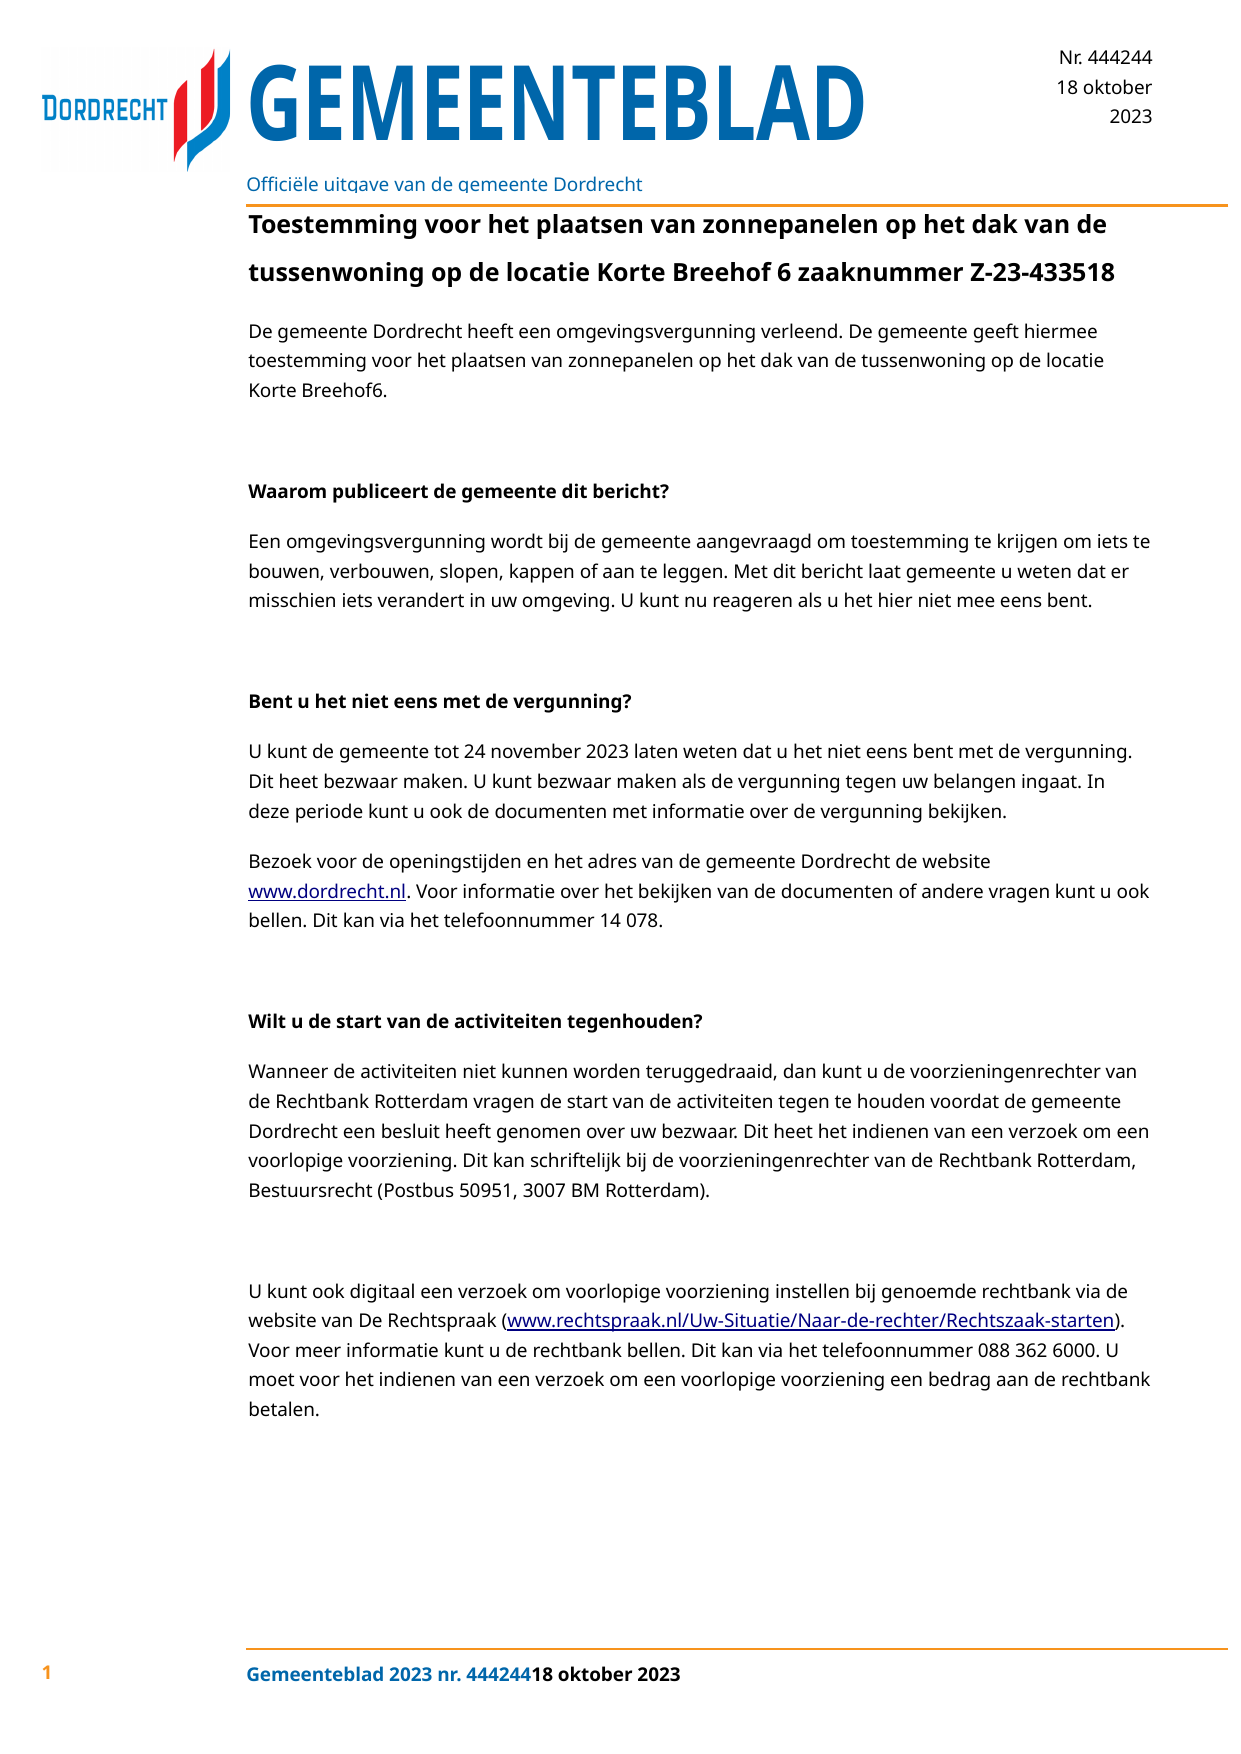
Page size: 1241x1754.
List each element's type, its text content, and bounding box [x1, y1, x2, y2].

text Toestemming voor het plaatsen van zonnepanelen op het dak van de tussenwoning op de locatie Korte Breehof 6 zaaknummer Z-23-433518 [248, 207, 1152, 288]
text Waarom publiceert de gemeente dit bericht? [248, 478, 1152, 504]
text U kunt de gemeente tot 24 november 2023 laten weten dat u het niet eens bent met de vergunning. Dit heet bezwaar maken. U kunt bezwaar maken als de vergunning tegen uw belangen ingaat. In deze periode kunt u ook de documenten met informatie over de vergunning bekijken. [248, 739, 1152, 824]
text Bent u het niet eens met de vergunning? [248, 688, 1152, 714]
picture [41, 47, 231, 172]
text Wanneer de activiteiten niet kunnen worden teruggedraaid, dan kunt u de voorzieningenrechter van de Rechtbank Rotterdam vragen de start van de activiteiten tegen te houden voordat de gemeente Dordrecht een besluit heeft genomen over uw bezwaar. Dit heet het indienen van een verzoek om een voorlopige voorziening. Dit kan schriftelijk bij de voorzieningenrechter van de Rechtbank Rotterdam, Bestuursrecht (Postbus 50951, 3007 BM Rotterdam). [248, 1059, 1152, 1203]
text Een omgevingsvergunning wordt bij de gemeente aangevraagd om toestemming te krijgen om iets te bouwen, verbouwen, slopen, kappen of aan te leggen. Met dit bericht laat gemeente u weten dat er misschien iets verandert in uw omgeving. U kunt nu reageren als u het hier niet mee eens bent. [248, 528, 1152, 613]
text Wilt u de start van de activiteiten tegenhouden? [248, 1008, 1152, 1034]
text Bezoek voor de openingstijden en het adres van de gemeente Dordrecht de website www.dordrecht.nl. Voor informatie over het bekijken van de documenten of andere vragen kunt u ook bellen. Dit kan via het telefoonnummer 14 078. [248, 848, 1152, 933]
text De gemeente Dordrecht heeft een omgevingsvergunning verleend. De gemeente geeft hiermee toestemming voor het plaatsen van zonnepanelen op het dak van de tussenwoning op de locatie Korte Breehof6. [248, 318, 1152, 403]
text U kunt ook digitaal een verzoek om voorlopige voorziening instellen bij genoemde rechtbank via de website van De Rechtspraak (www.rechtspraak.nl/Uw-Situatie/Naar-de-rechter/Rechtszaak-starten). Voor meer informatie kunt u de rechtbank bellen. Dit kan via het telefoonnummer 088 362 6000. U moet voor het indienen van een verzoek om een voorlopige voorziening een bedrag aan de rechtbank betalen. [248, 1278, 1152, 1422]
